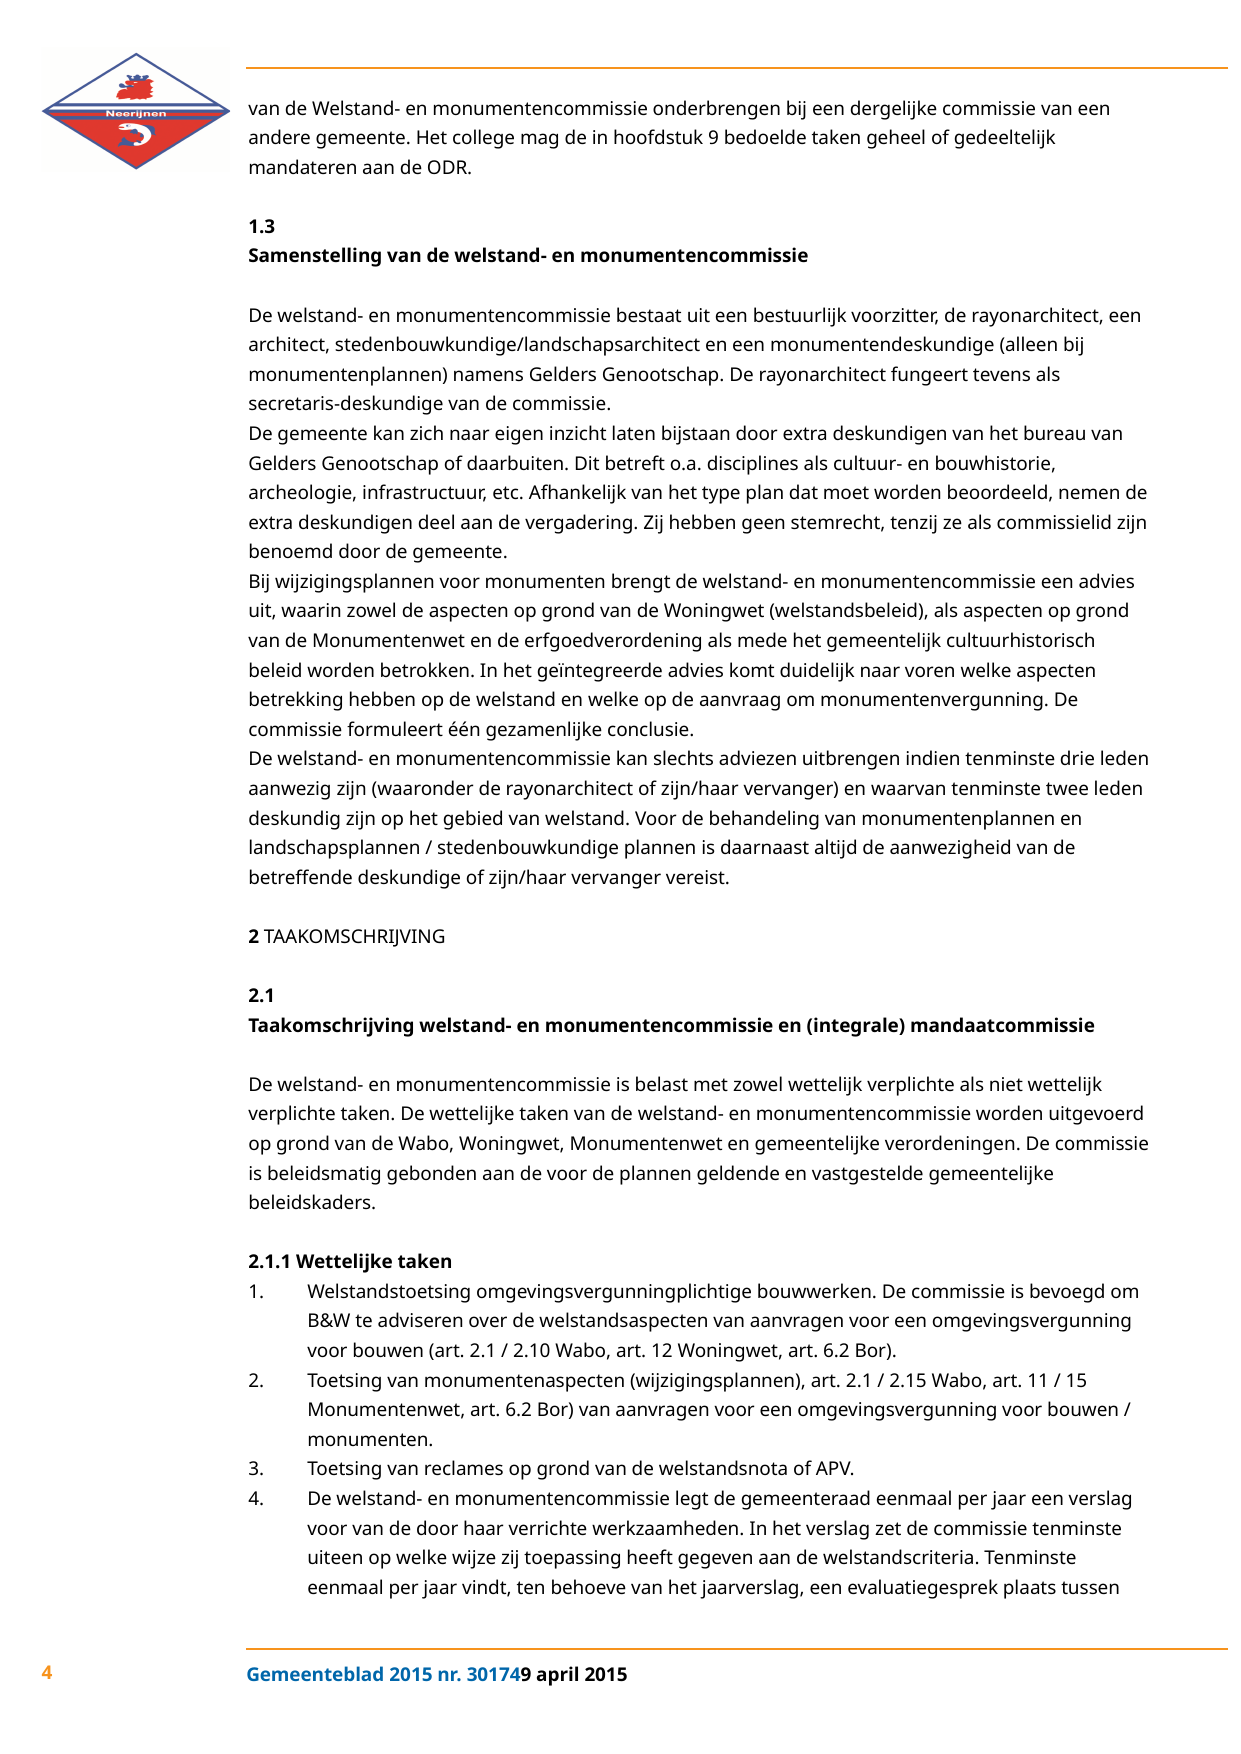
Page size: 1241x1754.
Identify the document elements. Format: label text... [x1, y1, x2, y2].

text Bij wijzigingsplannen voor monumenten brengt de welstand- en monumentencommissie een advies uit, waarin zowel de aspecten op grond van de Woningwet (welstandsbeleid), als aspecten op grond van de Monumentenwet en de erfgoedverordening als mede het gemeentelijk cultuurhistorisch beleid worden betrokken. In het geïntegreerde advies komt duidelijk naar voren welke aspecten betrekking hebben op de welstand en welke op de aanvraag om monumentenvergunning. De commissie formuleert één gezamenlijke conclusie. [248, 568, 1152, 742]
list De welstand- en monumentencommissie legt de gemeenteraad eenmaal per jaar een verslag voor van de door haar verrichte werkzaamheden. In het verslag zet de commissie tenminste uiteen op welke wijze zij toepassing heeft gegeven aan de welstandscriteria. Tenminste eenmaal per jaar vindt, ten behoeve van het jaarverslag, een evaluatiegesprek plaats tussen [248, 1485, 1152, 1600]
text De welstand- en monumentencommissie is belast met zowel wettelijk verplichte als niet wettelijk verplichte taken. De wettelijke taken van de welstand- en monumentencommissie worden uitgevoerd op grond van de Wabo, Woningwet, Monumentenwet en gemeentelijke verordeningen. De commissie is beleidsmatig gebonden aan de voor de plannen geldende en vastgestelde gemeentelijke beleidskaders. [248, 1071, 1152, 1215]
list Toetsing van monumentenaspecten (wijzigingsplannen), art. 2.1 / 2.15 Wabo, art. 11 / 15 Monumentenwet, art. 6.2 Bor) van aanvragen voor een omgevingsvergunning voor bouwen / monumenten. [248, 1367, 1152, 1452]
picture [41, 47, 231, 172]
text Taakomschrijving welstand- en monumentencommissie en (integrale) mandaatcommissie [248, 1012, 1152, 1038]
text van de Welstand- en monumentencommissie onderbrengen bij een dergelijke commissie van een andere gemeente. Het college mag de in hoofdstuk 9 bedoelde taken geheel of gedeeltelijk mandateren aan de ODR. [248, 95, 1152, 180]
text Samenstelling van de welstand- en monumentencommissie [248, 243, 1152, 268]
text 2.1 [248, 982, 1152, 1008]
text 1.3 [248, 213, 1152, 239]
text De welstand- en monumentencommissie kan slechts adviezen uitbrengen indien tenminste drie leden aanwezig zijn (waaronder de rayonarchitect of zijn/haar vervanger) en waarvan tenminste twee leden deskundig zijn op het gebied van welstand. Voor de behandeling van monumentenplannen en landschapsplannen / stedenbouwkundige plannen is daarnaast altijd de aanwezigheid van de betreffende deskundige of zijn/haar vervanger vereist. [248, 746, 1152, 890]
text 2.1.1 Wettelijke taken [248, 1248, 1152, 1274]
text 2 TAAKOMSCHRIJVING [248, 923, 1152, 949]
list Toetsing van reclames op grond van de welstandsnota of APV. [248, 1456, 1152, 1481]
list Welstandstoetsing omgevingsvergunningplichtige bouwwerken. De commissie is bevoegd om B&W te adviseren over de welstandsaspecten van aanvragen voor een omgevingsvergunning voor bouwen (art. 2.1 / 2.10 Wabo, art. 12 Woningwet, art. 6.2 Bor). [248, 1278, 1152, 1363]
text De gemeente kan zich naar eigen inzicht laten bijstaan door extra deskundigen van het bureau van Gelders Genootschap of daarbuiten. Dit betreft o.a. disciplines als cultuur- en bouwhistorie, archeologie, infrastructuur, etc. Afhankelijk van het type plan dat moet worden beoordeeld, nemen de extra deskundigen deel aan de vergadering. Zij hebben geen stemrecht, tenzij ze als commissielid zijn benoemd door de gemeente. [248, 420, 1152, 564]
text De welstand- en monumentencommissie bestaat uit een bestuurlijk voorzitter, de rayonarchitect, een architect, stedenbouwkundige/landschapsarchitect en een monumentendeskundige (alleen bij monumentenplannen) namens Gelders Genootschap. De rayonarchitect fungeert tevens als secretaris-deskundige van de commissie. [248, 302, 1152, 416]
